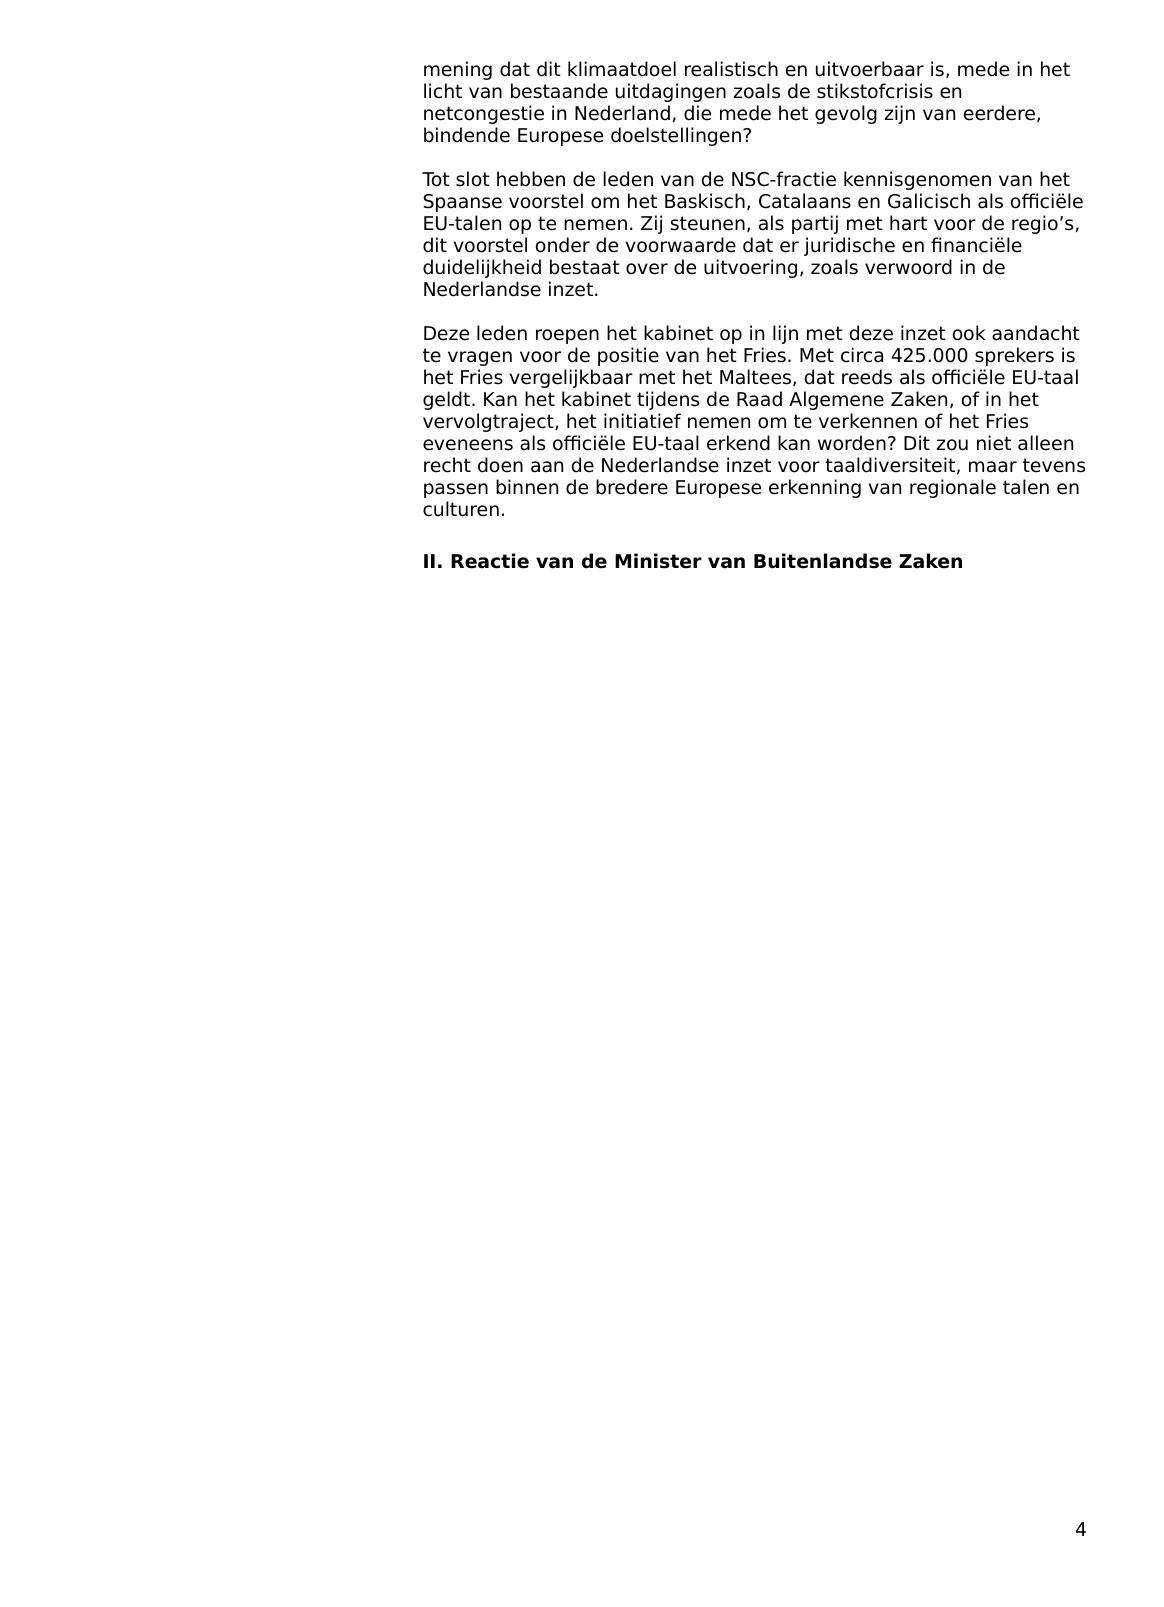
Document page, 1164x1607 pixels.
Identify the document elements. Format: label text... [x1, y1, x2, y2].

text Deze leden roepen het kabinet op in lijn met deze inzet ook aandacht te vragen voor de positie van het Fries. Met circa 425.000 sprekers is het Fries vergelijkbaar met het Maltees, dat reeds als officiële EU-taal geldt. Kan het kabinet tijdens de Raad Algemene Zaken, of in het vervolgtraject, het initiatief nemen om te verkennen of het Fries eveneens als officiële EU-taal erkend kan worden? Dit zou niet alleen recht doen aan de Nederlandse inzet voor taaldiversiteit, maar tevens passen binnen de bredere Europese erkenning van regionale talen en culturen. [422, 323, 1087, 521]
text mening dat dit klimaatdoel realistisch en uitvoerbaar is, mede in het licht van bestaande uitdagingen zoals de stikstofcrisis en netcongestie in Nederland, die mede het gevolg zijn van eerdere, bindende Europese doelstellingen? [422, 59, 1087, 147]
subtitle II. Reactie van de Minister van Buitenlandse Zaken [422, 551, 1087, 573]
text Tot slot hebben de leden van de NSC-fractie kennisgenomen van het Spaanse voorstel om het Baskisch, Catalaans en Galicisch als officiële EU-talen op te nemen. Zij steunen, als partij met hart voor de regio’s, dit voorstel onder de voorwaarde dat er juridische en financiële duidelijkheid bestaat over de uitvoering, zoals verwoord in de Nederlandse inzet. [422, 169, 1087, 301]
